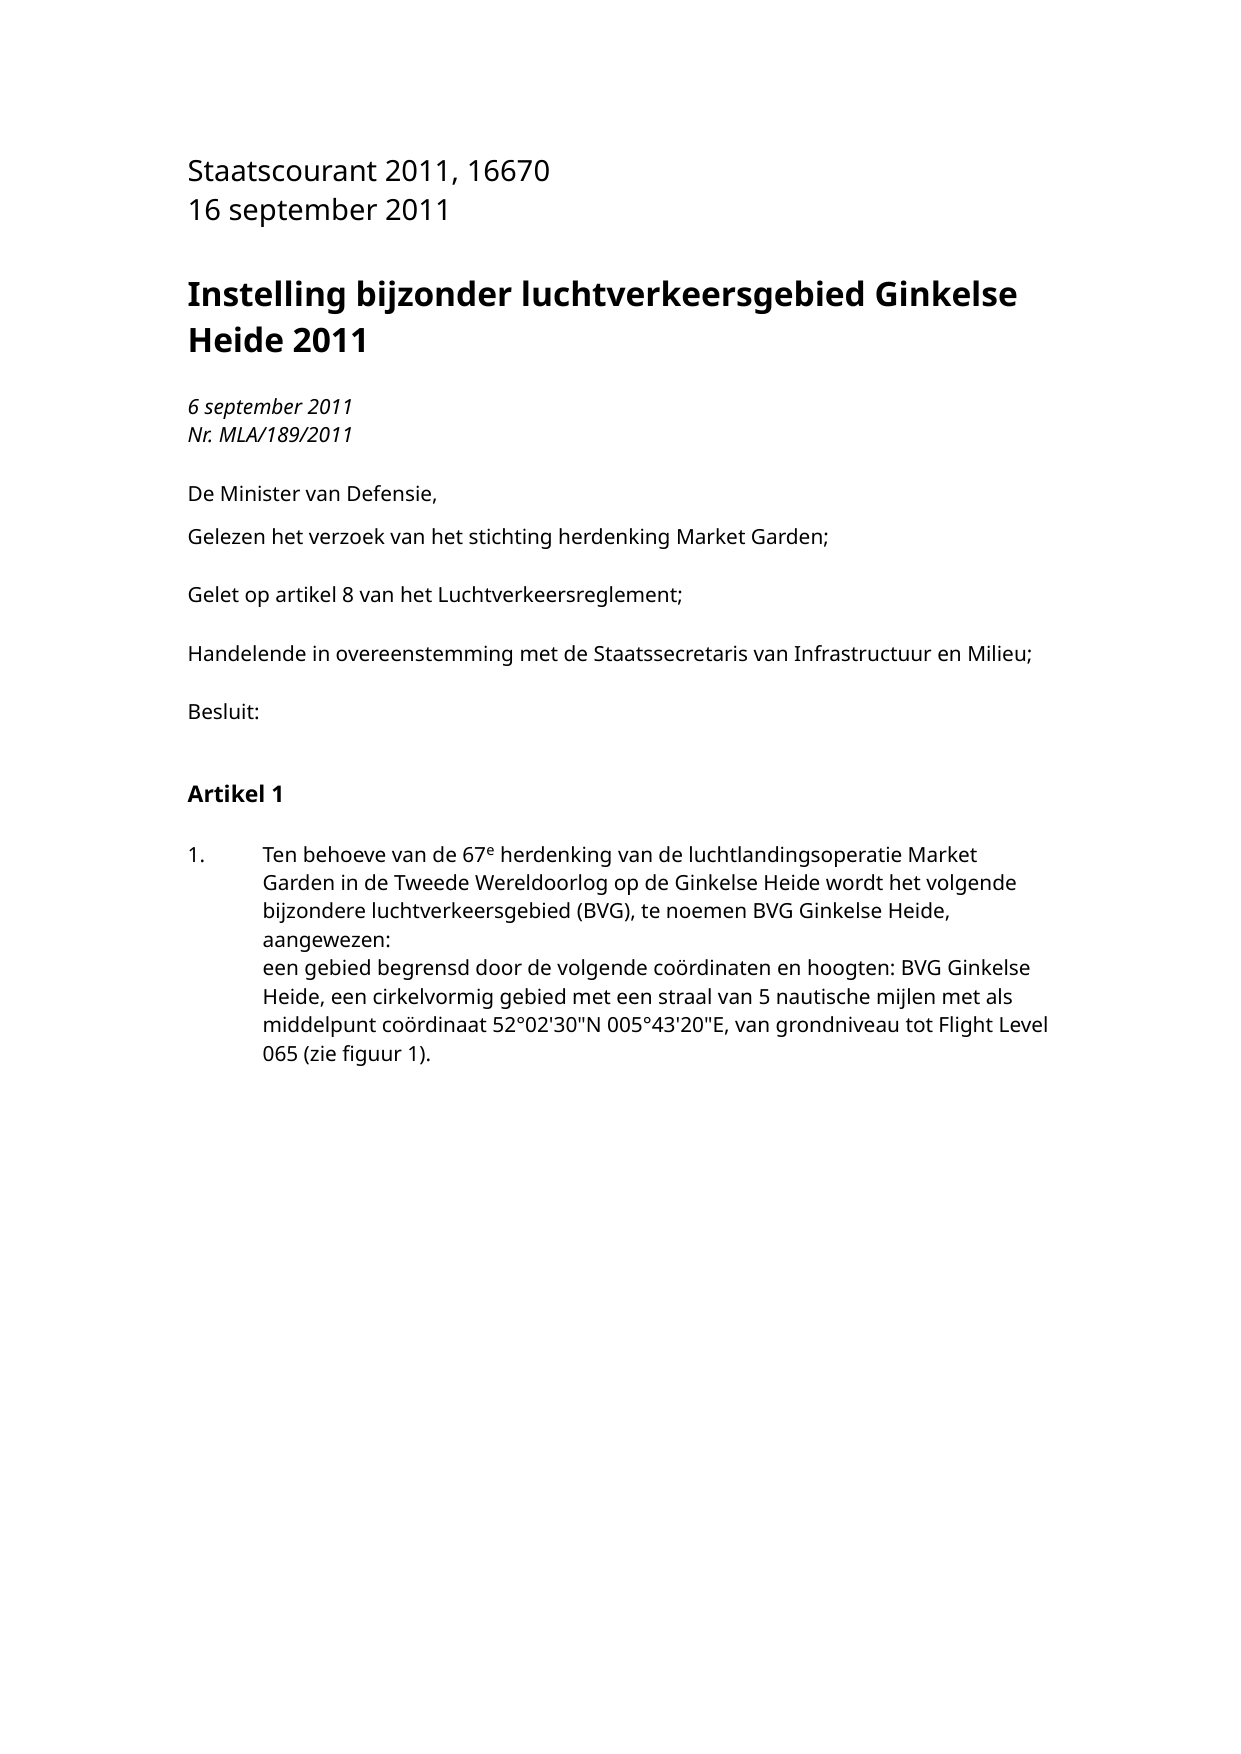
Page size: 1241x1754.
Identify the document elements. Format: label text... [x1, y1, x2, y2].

text Handelende in overeenstemming met de Staatssecretaris van Infrastructuur en Milieu; [187, 639, 1053, 667]
text 6 september 2011 [187, 392, 1053, 420]
text Besluit: [187, 697, 1053, 726]
text De Minister van Defensie, [187, 479, 1053, 507]
subtitle Instelling bijzonder luchtverkeersgebied Ginkelse Heide 2011 [187, 271, 1053, 362]
text 16 september 2011 [187, 190, 1053, 229]
text Gelet op artikel 8 van het Luchtverkeersreglement; [187, 581, 1053, 609]
text Staatscourant 2011, 16670 [187, 150, 1053, 190]
text Nr. MLA/189/2011 [187, 420, 1053, 449]
text Gelezen het verzoek van het stichting herdenking Market Garden; [187, 522, 1053, 551]
subtitle Artikel 1 [187, 778, 1053, 810]
list een gebied begrensd door de volgende coördinaten en hoogten: BVG Ginkelse Heide, een cirkelvormig gebied met een straal van 5 nautische mijlen met als middelpunt coördinaat 52°02'30"N 005°43'20"E, van grondniveau tot Flight Level 065 (zie figuur 1). [187, 953, 1053, 1067]
list Ten behoeve van de 67e herdenking van de luchtlandingsoperatie Market Garden in de Tweede Wereldoorlog op de Ginkelse Heide wordt het volgende bijzondere luchtverkeersgebied (BVG), te noemen BVG Ginkelse Heide, aangewezen: [187, 840, 1053, 953]
